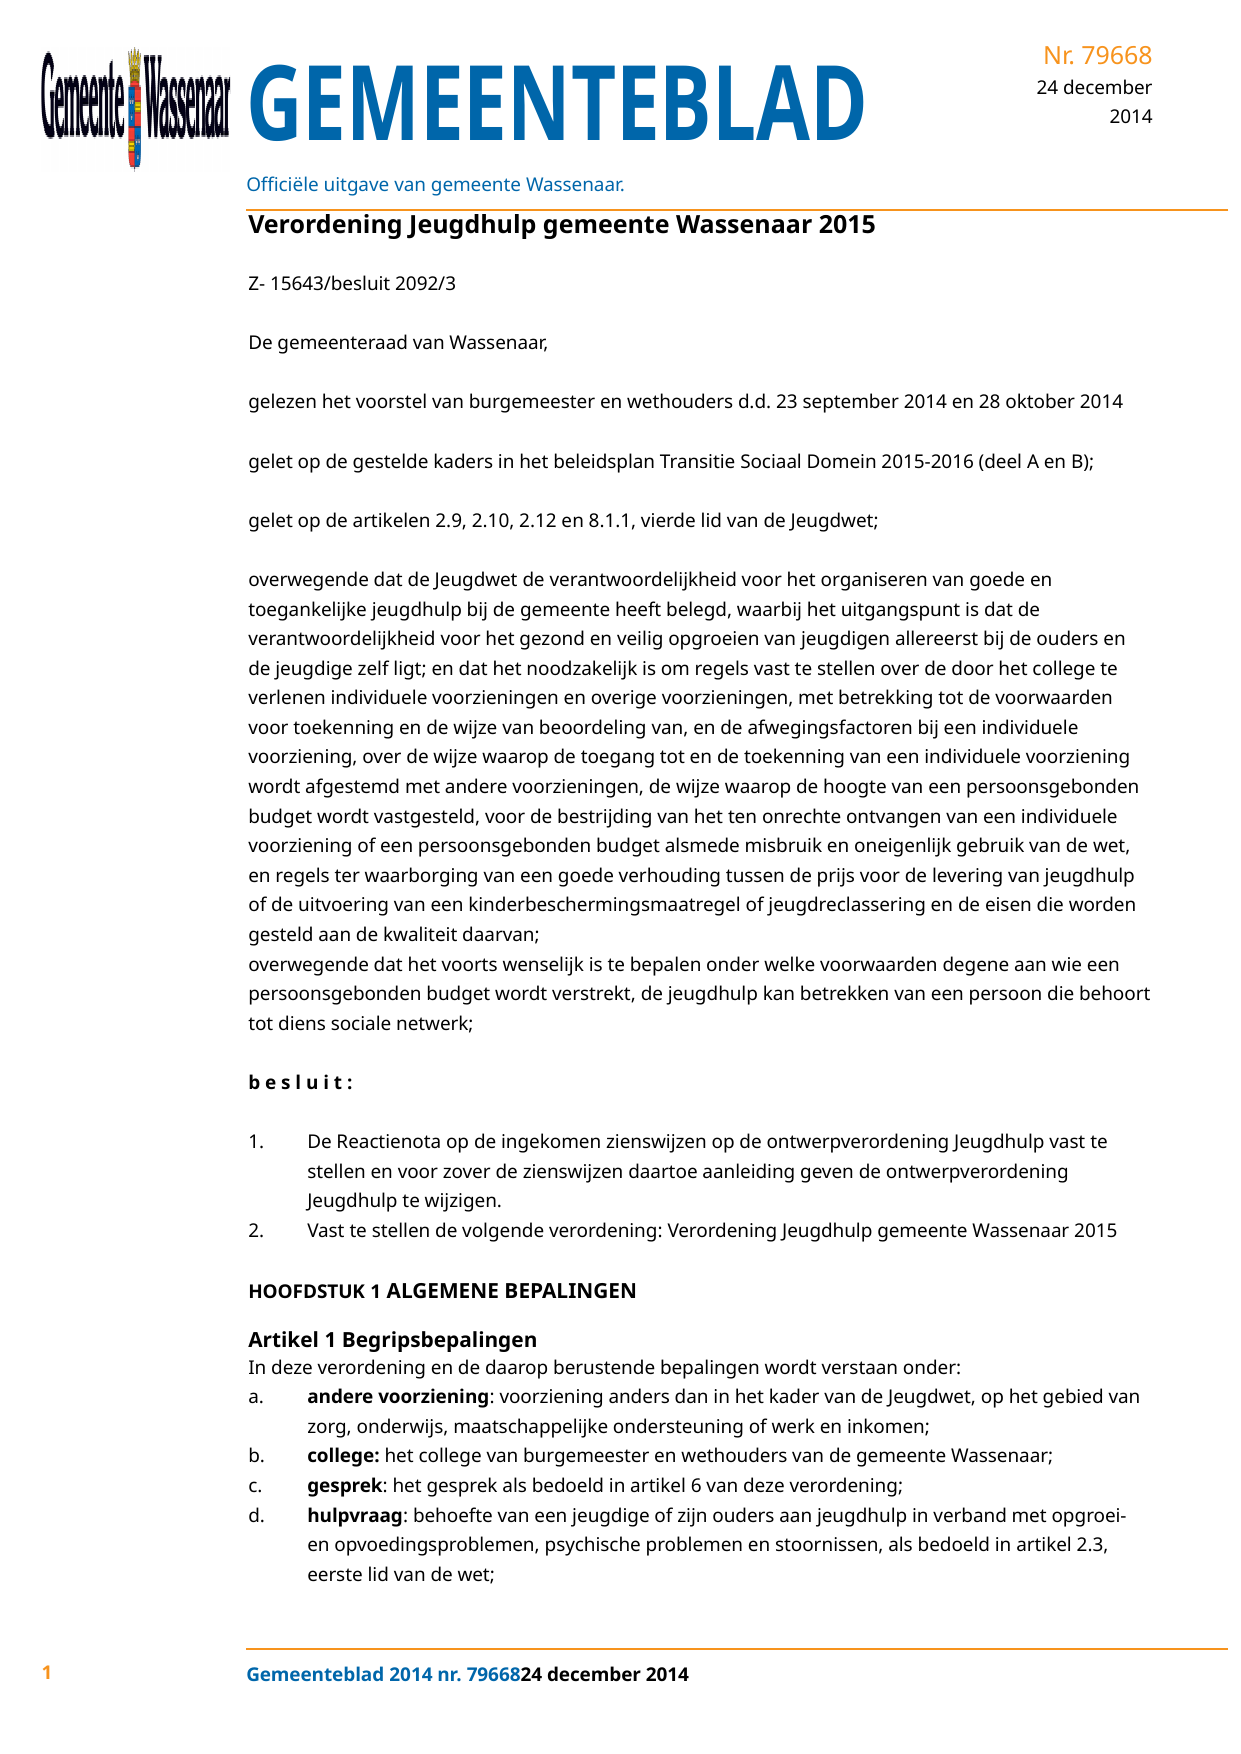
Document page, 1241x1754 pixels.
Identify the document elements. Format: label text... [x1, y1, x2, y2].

text gelet op de gestelde kaders in het beleidsplan Transitie Sociaal Domein 2015-2016 (deel A en B); [248, 448, 1152, 473]
picture [41, 47, 231, 172]
text ‎Z- 15643/besluit 2092/3 [248, 270, 1152, 296]
list andere voorziening: voorziening anders dan in het kader van de Jeugdwet, op het gebied van zorg, onderwijs, maatschappelijke ondersteuning of werk en inkomen; [248, 1383, 1152, 1439]
text In deze verordening en de daarop berustende bepalingen wordt verstaan onder: [248, 1354, 1152, 1379]
text gelet op de artikelen 2.9, 2.10, 2.12 en 8.1.1, vierde lid van de Jeugdwet; [248, 507, 1152, 533]
text overwegende dat de Jeugdwet de verantwoordelijkheid voor het organiseren van goede en toegankelijke jeugdhulp bij de gemeente heeft belegd, waarbij het uitgangspunt is dat de verantwoordelijkheid voor het gezond en veilig opgroeien van jeugdigen allereerst bij de ouders en de jeugdige zelf ligt; en dat het noodzakelijk is om regels vast te stellen over de door het college te verlenen individuele voorzieningen en overige voorzieningen, met betrekking tot de voorwaarden voor toekenning en de wijze van beoordeling van, en de afwegingsfactoren bij een individuele voorziening, over de wijze waarop de toegang tot en de toekenning van een individuele voorziening wordt afgestemd met andere voorzieningen, de wijze waarop de hoogte van een persoonsgebonden budget wordt vastgesteld, voor de bestrijding van het ten onrechte ontvangen van een individuele voorziening of een persoonsgebonden budget alsmede misbruik en oneigenlijk gebruik van de wet, en regels ter waarborging van een goede verhouding tussen de prijs voor de levering van jeugdhulp of de uitvoering van een kinderbeschermingsmaatregel of jeugdreclassering en de eisen die worden gesteld aan de kwaliteit daarvan; [248, 566, 1152, 947]
list gesprek: het gesprek als bedoeld in artikel 6 van deze verordening; [248, 1472, 1152, 1498]
text overwegende dat het voorts wenselijk is te bepalen onder welke voorwaarden degene aan wie een persoonsgebonden budget wordt verstrekt, de jeugdhulp kan betrekken van een persoon die behoort tot diens sociale netwerk; [248, 951, 1152, 1036]
list college: het college van burgemeester en wethouders van de gemeente Wassenaar; [248, 1443, 1152, 1468]
list Vast te stellen de volgende verordening: Verordening Jeugdhulp gemeente Wassenaar 2015 [248, 1217, 1152, 1243]
text HOOFDSTUK 1 ALGEMENE BEPALINGEN [248, 1276, 1152, 1304]
text gelezen het voorstel van burgemeester en wethouders d.d. 23 september 2014 en 28 oktober 2014 [248, 389, 1152, 414]
text De gemeenteraad van Wassenaar, [248, 329, 1152, 355]
text Verordening Jeugdhulp gemeente Wassenaar 2015 [248, 211, 1152, 241]
list hulpvraag: behoefte van een jeugdige of zijn ouders aan jeugdhulp in verband met opgroei- en opvoedingsproblemen, psychische problemen en stoornissen, als bedoeld in artikel 2.3, eerste lid van de wet; [248, 1502, 1152, 1587]
list De Reactienota op de ingekomen zienswijzen op de ontwerpverordening Jeugdhulp vast te stellen en voor zover de zienswijzen daartoe aanleiding geven de ontwerpverordening Jeugdhulp te wijzigen. [248, 1128, 1152, 1213]
text b e s l u i t : [248, 1069, 1152, 1095]
text Artikel 1 Begripsbepalingen [248, 1325, 1152, 1354]
